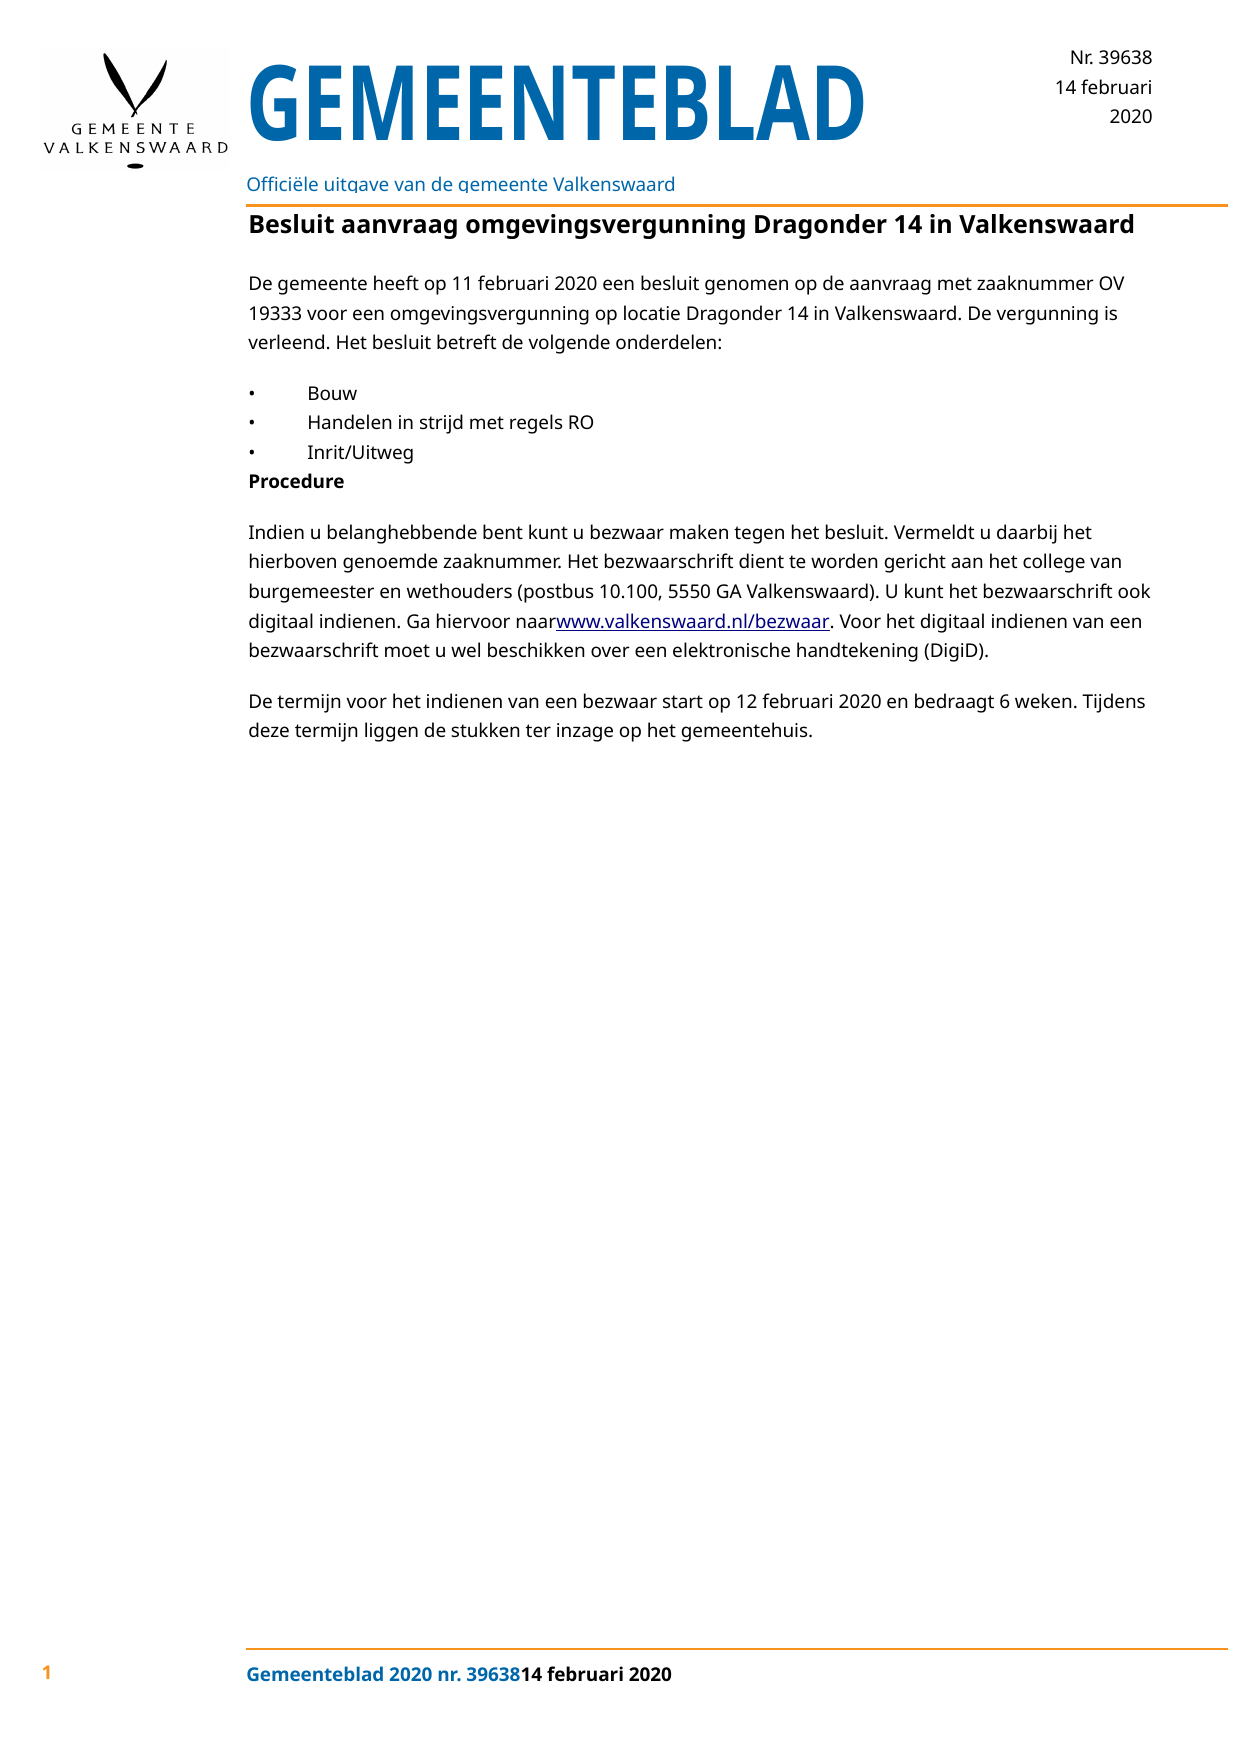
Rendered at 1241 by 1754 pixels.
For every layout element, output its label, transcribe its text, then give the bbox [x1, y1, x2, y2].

list Handelen in strijd met regels RO [248, 409, 1152, 435]
text Besluit aanvraag omgevingsvergunning Dragonder 14 in Valkenswaard [248, 207, 1152, 241]
list Inrit/Uitweg [248, 439, 1152, 465]
text De termijn voor het indienen van een bezwaar start op 12 februari 2020 en bedraagt 6 weken. Tijdens deze termijn liggen de stukken ter inzage op het gemeentehuis. [248, 688, 1152, 743]
text De gemeente heeft op 11 februari 2020 een besluit genomen op de aanvraag met zaaknummer OV 19333 voor een omgevingsvergunning op locatie Dragonder 14 in Valkenswaard. De vergunning is verleend. Het besluit betreft de volgende onderdelen: [248, 270, 1152, 355]
text Indien u belanghebbende bent kunt u bezwaar maken tegen het besluit. Vermeldt u daarbij het hierboven genoemde zaaknummer. Het bezwaarschrift dient te worden gericht aan het college van burgemeester en wethouders (postbus 10.100, 5550 GA Valkenswaard). U kunt het bezwaarschrift ook digitaal indienen. Ga hiervoor naarwww.valkenswaard.nl/bezwaar. Voor het digitaal indienen van een bezwaarschrift moet u wel beschikken over een elektronische handtekening (DigiD). [248, 519, 1152, 663]
list Bouw [248, 380, 1152, 406]
text Procedure [248, 469, 1152, 494]
picture [41, 47, 231, 172]
